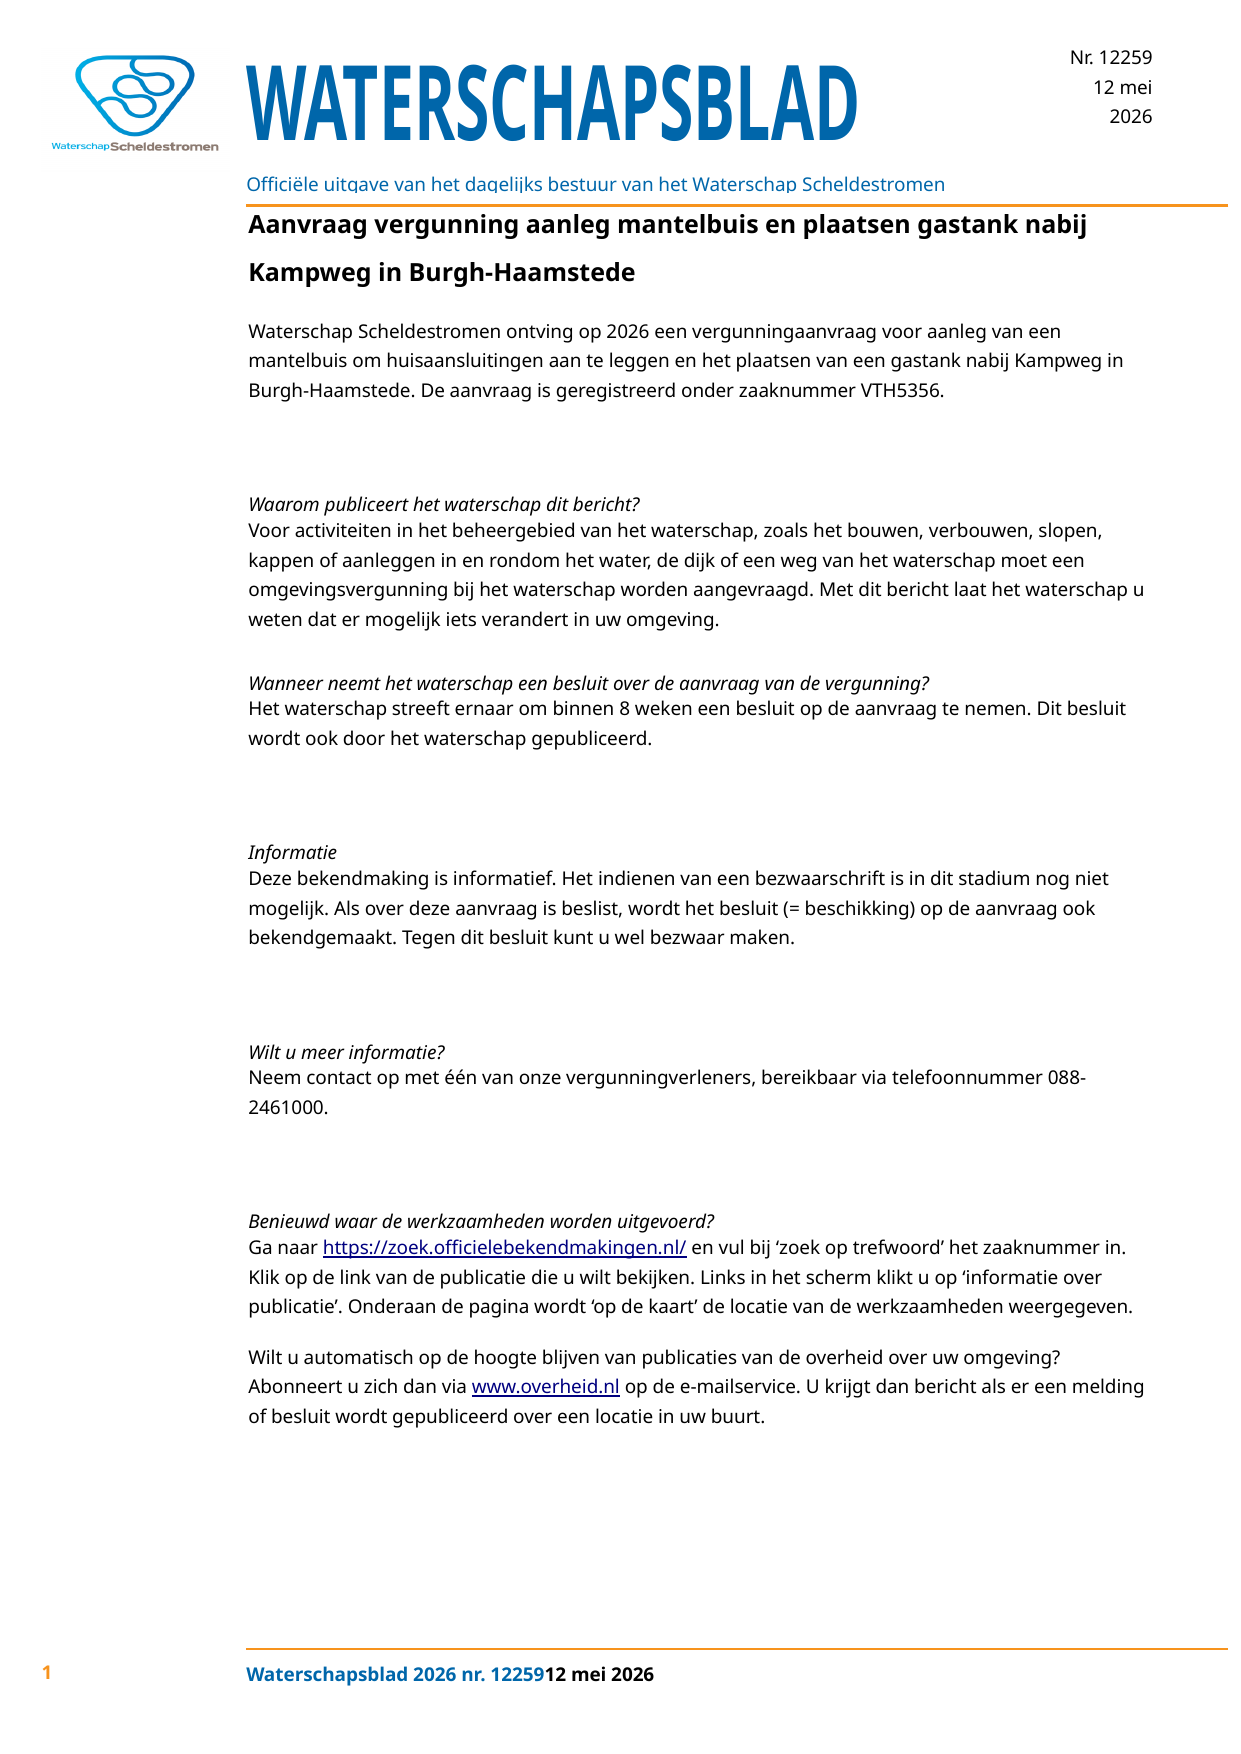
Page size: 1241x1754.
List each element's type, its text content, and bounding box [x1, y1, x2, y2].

text Benieuwd waar de werkzaamheden worden uitgevoerd? [248, 1208, 1152, 1234]
text Waterschap Scheldestromen ontving op 2026 een vergunningaanvraag voor aanleg van een mantelbuis om huisaansluitingen aan te leggen en het plaatsen van een gastank nabij Kampweg in Burgh-Haamstede. De aanvraag is geregistreerd onder zaaknummer VTH5356. [248, 318, 1152, 403]
text Wanneer neemt het waterschap een besluit over de aanvraag van de vergunning? [248, 670, 1152, 696]
text Het waterschap streeft ernaar om binnen 8 weken een besluit op de aanvraag te nemen. Dit besluit wordt ook door het waterschap gepubliceerd. [248, 696, 1152, 751]
text Voor activiteiten in het beheergebied van het waterschap, zoals het bouwen, verbouwen, slopen, kappen of aanleggen in en rondom het water, de dijk of een weg van het waterschap moet een omgevingsvergunning bij het waterschap worden aangevraagd. Met dit bericht laat het waterschap u weten dat er mogelijk iets verandert in uw omgeving. [248, 517, 1152, 632]
text Neem contact op met één van onze vergunningverleners, bereikbaar via telefoonnummer 088-2461000. [248, 1064, 1152, 1120]
text Aanvraag vergunning aanleg mantelbuis en plaatsen gastank nabij Kampweg in Burgh-Haamstede [248, 207, 1152, 288]
text Deze bekendmaking is informatief. Het indienen van een bezwaarschrift is in dit stadium nog niet mogelijk. Als over deze aanvraag is beslist, wordt het besluit (= beschikking) op de aanvraag ook bekendgemaakt. Tegen dit besluit kunt u wel bezwaar maken. [248, 865, 1152, 950]
text Ga naar https://zoek.officielebekendmakingen.nl/ en vul bij ‘zoek op trefwoord’ het zaaknummer in. Klik op de link van de publicatie die u wilt bekijken. Links in het scherm klikt u op ‘informatie over publicatie’. Onderaan de pagina wordt ‘op de kaart’ de locatie van de werkzaamheden weergegeven. [248, 1234, 1152, 1319]
text Informatie [248, 839, 1152, 865]
text Waarom publiceert het waterschap dit bericht? [248, 491, 1152, 517]
text Wilt u automatisch op de hoogte blijven van publicaties van de overheid over uw omgeving? Abonneert u zich dan via www.overheid.nl op de e-mailservice. U krijgt dan bericht als er een melding of besluit wordt gepubliceerd over een locatie in uw buurt. [248, 1344, 1152, 1429]
picture [41, 47, 231, 172]
text Wilt u meer informatie? [248, 1039, 1152, 1064]
